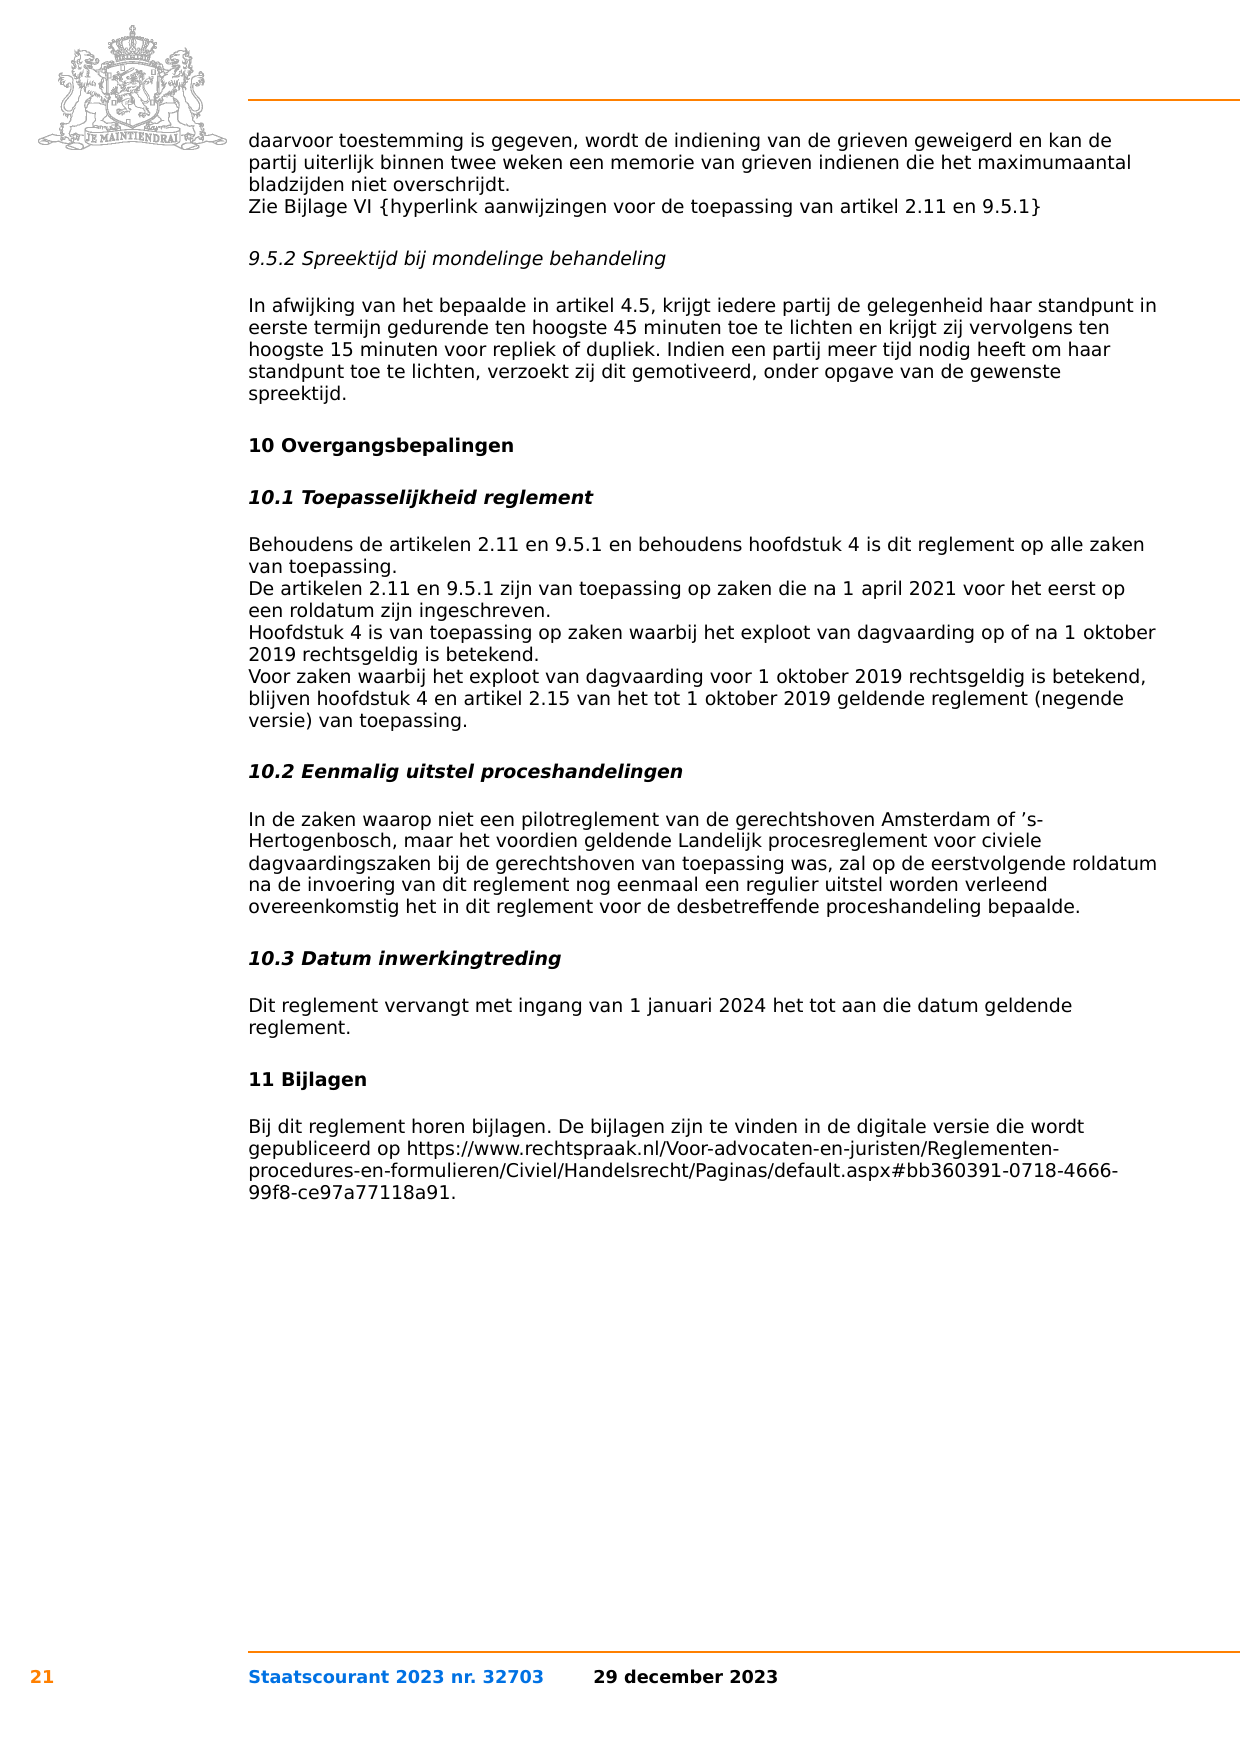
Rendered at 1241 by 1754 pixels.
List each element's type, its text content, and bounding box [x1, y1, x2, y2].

text Bij dit reglement horen bijlagen. De bijlagen zijn te vinden in de digitale versie die wordt gepubliceerd op https://www.rechtspraak.nl/Voor-advocaten-en-juristen/Reglementen-procedures-en-formulieren/Civiel/Handelsrecht/Paginas/default.aspx#bb360391-0718-4666-99f8-ce97a77118a91. [248, 1116, 1163, 1204]
text Voor zaken waarbij het exploot van dagvaarding voor 1 oktober 2019 rechtsgeldig is betekend, blijven hoofdstuk 4 en artikel 2.15 van het tot 1 oktober 2019 geldende reglement (negende versie) van toepassing. [248, 666, 1163, 731]
subtitle 10.2 Eenmalig uitstel proceshandelingen [248, 761, 1163, 783]
text Behoudens de artikelen 2.11 en 9.5.1 en behoudens hoofdstuk 4 is dit reglement op alle zaken van toepassing. [248, 534, 1163, 578]
text In de zaken waarop niet een pilotreglement van de gerechtshoven Amsterdam of ’s-Hertogenbosch, maar het voordien geldende Landelijk procesreglement voor civiele dagvaardingszaken bij de gerechtshoven van toepassing was, zal op de eerstvolgende roldatum na de invoering van dit reglement nog eenmaal een regulier uitstel worden verleend overeenkomstig het in dit reglement voor de desbetreffende proceshandeling bepaalde. [248, 808, 1163, 918]
text Zie Bijlage VI {hyperlink aanwijzingen voor de toepassing van artikel 2.11 en 9.5.1} [248, 196, 1163, 218]
text Hoofdstuk 4 is van toepassing op zaken waarbij het exploot van dagvaarding op of na 1 oktober 2019 rechtsgeldig is betekend. [248, 622, 1163, 666]
subtitle 10 Overgangsbepalingen [248, 435, 1163, 457]
subtitle 10.3 Datum inwerkingtreding [248, 948, 1163, 970]
subtitle 10.1 Toepasselijkheid reglement [248, 487, 1163, 509]
text De artikelen 2.11 en 9.5.1 zijn van toepassing op zaken die na 1 april 2021 voor het eerst op een roldatum zijn ingeschreven. [248, 578, 1163, 622]
picture [38, 25, 227, 150]
subtitle 9.5.2 Spreektijd bij mondelinge behandeling [248, 248, 1163, 270]
text Dit reglement vervangt met ingang van 1 januari 2024 het tot aan die datum geldende reglement. [248, 995, 1163, 1039]
text daarvoor toestemming is gegeven, wordt de indiening van de grieven geweigerd en kan de partij uiterlijk binnen twee weken een memorie van grieven indienen die het maximumaantal bladzijden niet overschrijdt. [248, 130, 1163, 196]
subtitle 11 Bijlagen [248, 1069, 1163, 1091]
text In afwijking van het bepaalde in artikel 4.5, krijgt iedere partij de gelegenheid haar standpunt in eerste termijn gedurende ten hoogste 45 minuten toe te lichten en krijgt zij vervolgens ten hoogste 15 minuten voor repliek of dupliek. Indien een partij meer tijd nodig heeft om haar standpunt toe te lichten, verzoekt zij dit gemotiveerd, onder opgave van de gewenste spreektijd. [248, 295, 1163, 405]
